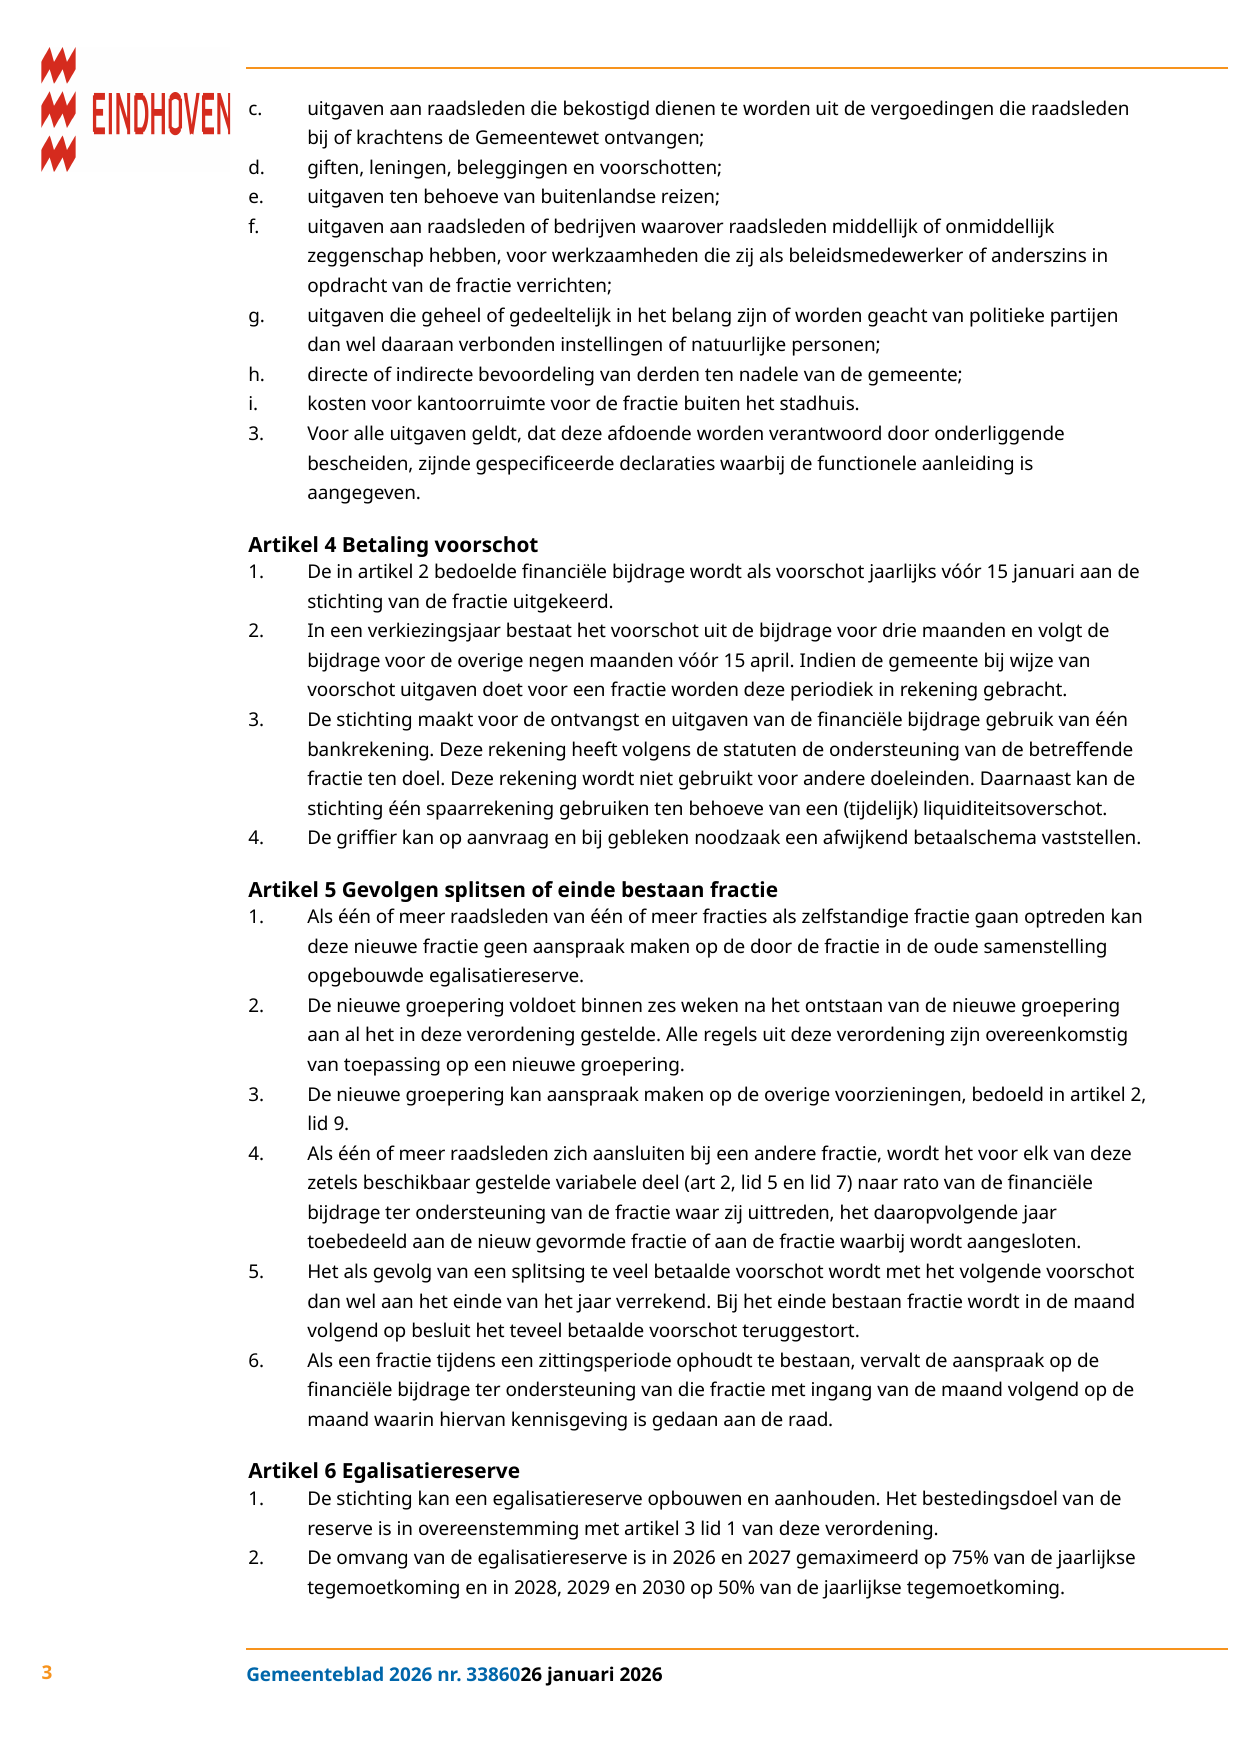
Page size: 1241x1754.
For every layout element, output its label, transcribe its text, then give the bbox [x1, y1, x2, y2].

list uitgaven aan raadsleden die bekostigd dienen te worden uit de vergoedingen die raadsleden bij of krachtens de Gemeentewet ontvangen; [248, 95, 1152, 150]
list giften, leningen, beleggingen en voorschotten; [248, 154, 1152, 180]
list kosten voor kantoorruimte voor de fractie buiten het stadhuis. [248, 391, 1152, 416]
list Het als gevolg van een splitsing te veel betaalde voorschot wordt met het volgende voorschot dan wel aan het einde van het jaar verrekend. Bij het einde bestaan fractie wordt in de maand volgend op besluit het teveel betaalde voorschot teruggestort. [248, 1258, 1152, 1343]
list directe of indirecte bevoordeling van derden ten nadele van de gemeente; [248, 361, 1152, 387]
list De griffier kan op aanvraag en bij gebleken noodzaak een afwijkend betaalschema vaststellen. [248, 824, 1152, 850]
list uitgaven die geheel of gedeeltelijk in het belang zijn of worden geacht van politieke partijen dan wel daaraan verbonden instellingen of natuurlijke personen; [248, 302, 1152, 357]
list De nieuwe groepering voldoet binnen zes weken na het ontstaan van de nieuwe groepering aan al het in deze verordening gestelde. Alle regels uit deze verordening zijn overeenkomstig van toepassing op een nieuwe groepering. [248, 992, 1152, 1077]
list Voor alle uitgaven geldt, dat deze afdoende worden verantwoord door onderliggende bescheiden, zijnde gespecificeerde declaraties waarbij de functionele aanleiding is aangegeven. [248, 420, 1152, 505]
list De omvang van de egalisatiereserve is in 2026 en 2027 gemaximeerd op 75% van de jaarlijkse tegemoetkoming en in 2028, 2029 en 2030 op 50% van de jaarlijkse tegemoetkoming. [248, 1544, 1152, 1599]
list In een verkiezingsjaar bestaat het voorschot uit de bijdrage voor drie maanden en volgt de bijdrage voor de overige negen maanden vóór 15 april. Indien de gemeente bij wijze van voorschot uitgaven doet voor een fractie worden deze periodiek in rekening gebracht. [248, 617, 1152, 702]
text Artikel 6 Egalisatiereserve [248, 1457, 1152, 1485]
text Artikel 5 Gevolgen splitsen of einde bestaan fractie [248, 875, 1152, 903]
list Als één of meer raadsleden zich aansluiten bij een andere fractie, wordt het voor elk van deze zetels beschikbaar gestelde variabele deel (art 2, lid 5 en lid 7) naar rato van de financiële bijdrage ter ondersteuning van de fractie waar zij uittreden, het daaropvolgende jaar toebedeeld aan de nieuw gevormde fractie of aan de fractie waarbij wordt aangesloten. [248, 1140, 1152, 1254]
list De stichting maakt voor de ontvangst en uitgaven van de financiële bijdrage gebruik van één bankrekening. Deze rekening heeft volgens de statuten de ondersteuning van de betreffende fractie ten doel. Deze rekening wordt niet gebruikt voor andere doeleinden. Daarnaast kan de stichting één spaarrekening gebruiken ten behoeve van een (tijdelijk) liquiditeitsoverschot. [248, 706, 1152, 821]
text Artikel 4 Betaling voorschot [248, 530, 1152, 558]
list uitgaven ten behoeve van buitenlandse reizen; [248, 183, 1152, 209]
list De stichting kan een egalisatiereserve opbouwen en aanhouden. Het bestedingsdoel van de reserve is in overeenstemming met artikel 3 lid 1 van deze verordening. [248, 1485, 1152, 1540]
picture [41, 47, 231, 172]
list De nieuwe groepering kan aanspraak maken op de overige voorzieningen, bedoeld in artikel 2, lid 9. [248, 1081, 1152, 1136]
list Als één of meer raadsleden van één of meer fracties als zelfstandige fractie gaan optreden kan deze nieuwe fractie geen aanspraak maken op de door de fractie in de oude samenstelling opgebouwde egalisatiereserve. [248, 903, 1152, 988]
list uitgaven aan raadsleden of bedrijven waarover raadsleden middellijk of onmiddellijk zeggenschap hebben, voor werkzaamheden die zij als beleidsmedewerker of anderszins in opdracht van de fractie verrichten; [248, 213, 1152, 298]
list De in artikel 2 bedoelde financiële bijdrage wordt als voorschot jaarlijks vóór 15 januari aan de stichting van de fractie uitgekeerd. [248, 558, 1152, 613]
list Als een fractie tijdens een zittingsperiode ophoudt te bestaan, vervalt de aanspraak op de financiële bijdrage ter ondersteuning van die fractie met ingang van de maand volgend op de maand waarin hiervan kennisgeving is gedaan aan de raad. [248, 1347, 1152, 1432]
